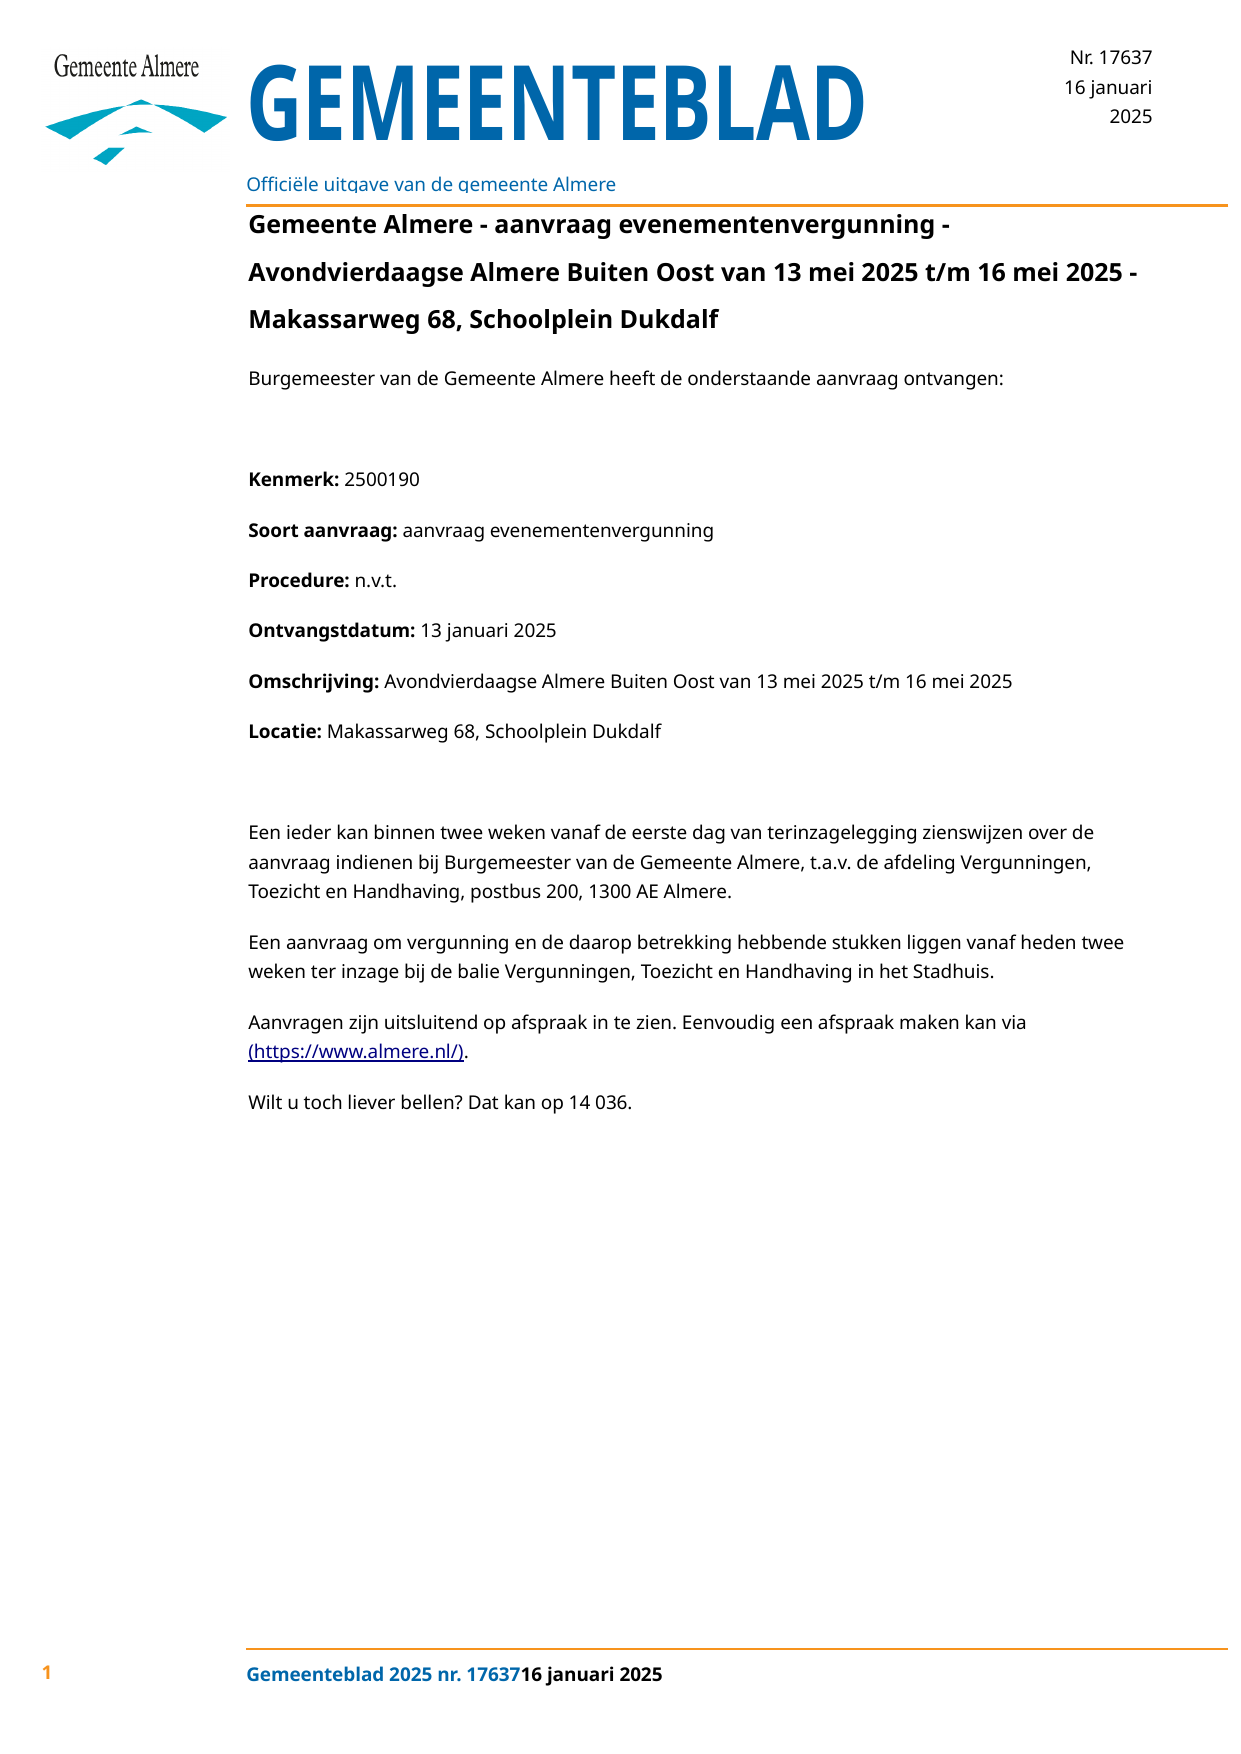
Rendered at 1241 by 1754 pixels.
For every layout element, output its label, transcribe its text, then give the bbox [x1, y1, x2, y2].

text Een aanvraag om vergunning en de daarop betrekking hebbende stukken liggen vanaf heden twee weken ter inzage bij de balie Vergunningen, Toezicht en Handhaving in het Stadhuis. [248, 929, 1152, 984]
text Een ieder kan binnen twee weken vanaf de eerste dag van terinzagelegging zienswijzen over de aanvraag indienen bij Burgemeester van de Gemeente Almere, t.a.v. de afdeling Vergunningen, Toezicht en Handhaving, postbus 200, 1300 AE Almere. [248, 819, 1152, 904]
picture [41, 47, 231, 172]
text Aanvragen zijn uitsluitend op afspraak in te zien. Eenvoudig een afspraak maken kan via (https://www.almere.nl/). [248, 1009, 1152, 1064]
text Procedure: n.v.t. [248, 567, 1152, 593]
text Gemeente Almere - aanvraag evenementenvergunning - Avondvierdaagse Almere Buiten Oost van 13 mei 2025 t/m 16 mei 2025 - Makassarweg 68, Schoolplein Dukdalf [248, 207, 1152, 336]
text Ontvangstdatum: 13 januari 2025 [248, 618, 1152, 643]
text Soort aanvraag: aanvraag evenementenvergunning [248, 517, 1152, 542]
text Wilt u toch liever bellen? Dat kan op 14 036. [248, 1089, 1152, 1114]
text Omschrijving: Avondvierdaagse Almere Buiten Oost van 13 mei 2025 t/m 16 mei 2025 [248, 668, 1152, 694]
text Burgemeester van de Gemeente Almere heeft de onderstaande aanvraag ontvangen: [248, 366, 1152, 391]
text Locatie: Makassarweg 68, Schoolplein Dukdalf [248, 718, 1152, 744]
text Kenmerk: 2500190 [248, 466, 1152, 492]
